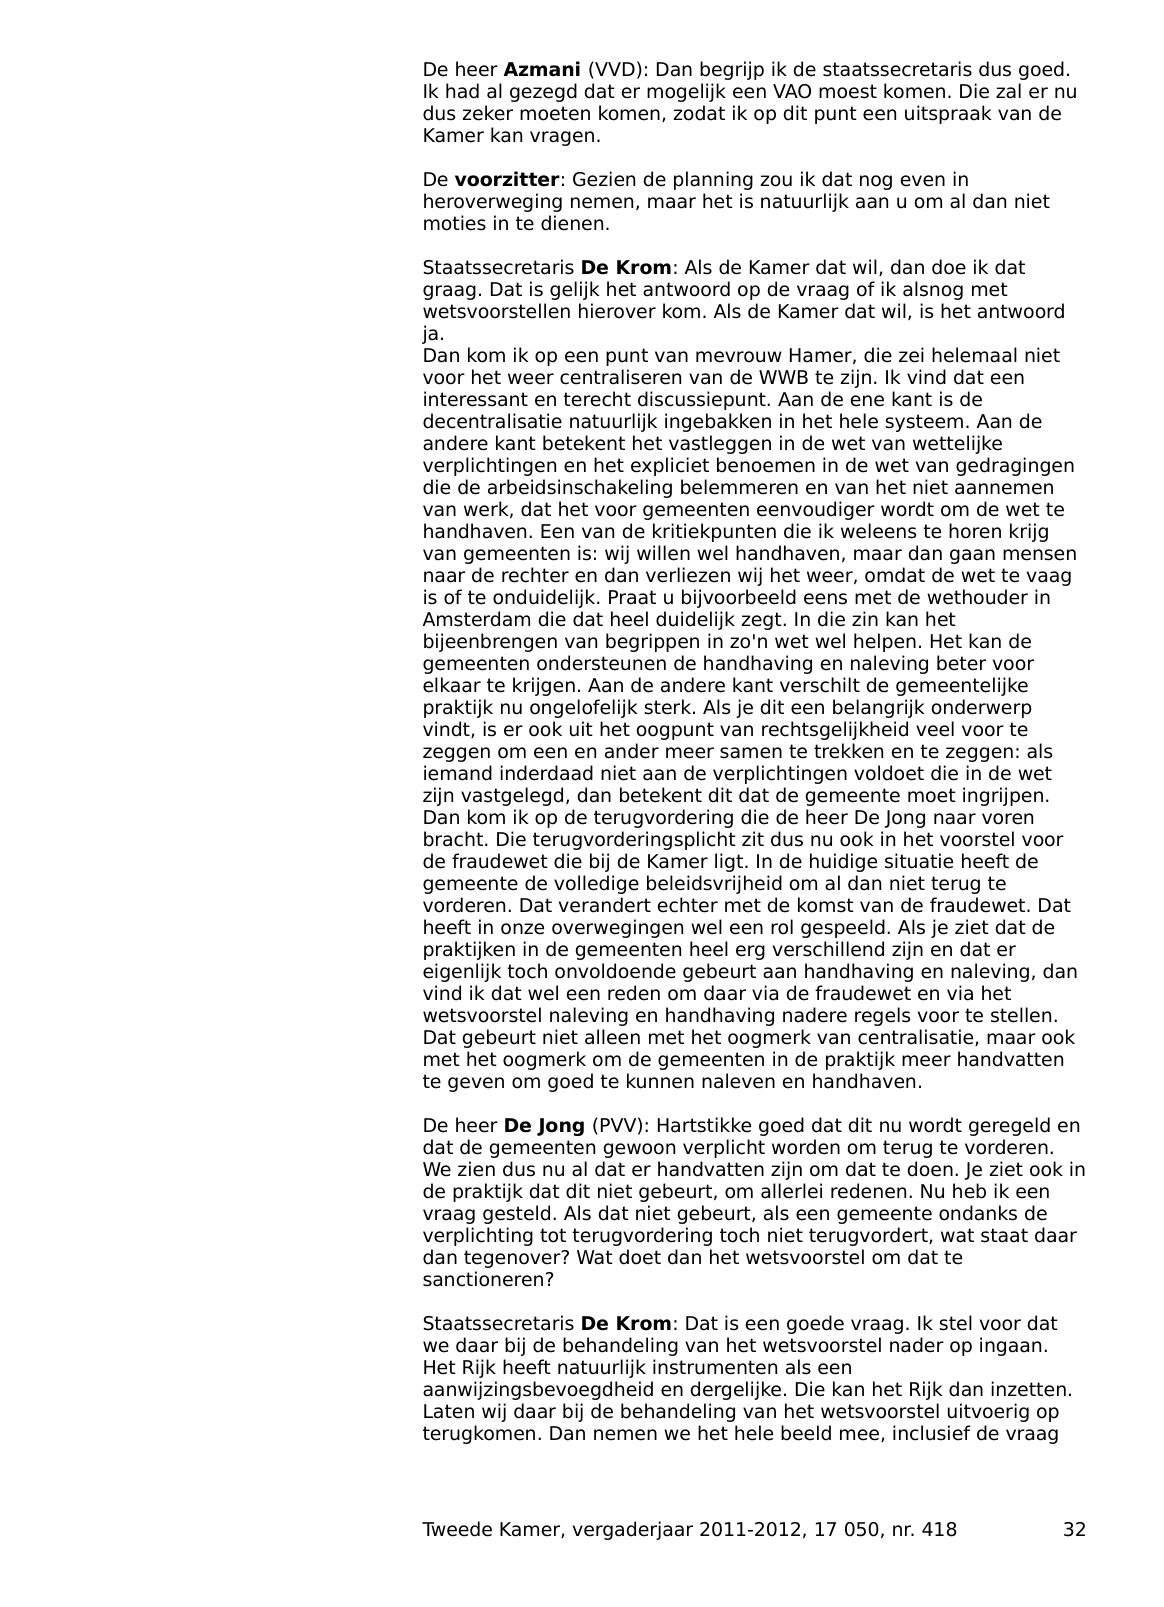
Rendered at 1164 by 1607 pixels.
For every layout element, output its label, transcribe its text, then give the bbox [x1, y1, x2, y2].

text Staatssecretaris De Krom: Dat is een goede vraag. Ik stel voor dat we daar bij de behandeling van het wetsvoorstel nader op ingaan. Het Rijk heeft natuurlijk instrumenten als een aanwijzingsbevoegdheid en dergelijke. Die kan het Rijk dan inzetten. Laten wij daar bij de behandeling van het wetsvoorstel uitvoerig op terugkomen. Dan nemen we het hele beeld mee, inclusief de vraag [422, 1313, 1087, 1444]
text De heer Azmani (VVD): Dan begrijp ik de staatssecretaris dus goed. Ik had al gezegd dat er mogelijk een VAO moest komen. Die zal er nu dus zeker moeten komen, zodat ik op dit punt een uitspraak van de Kamer kan vragen. [422, 59, 1087, 147]
text Dan kom ik op de terugvordering die de heer De Jong naar voren bracht. Die terugvorderingsplicht zit dus nu ook in het voorstel voor de fraudewet die bij de Kamer ligt. In de huidige situatie heeft de gemeente de volledige beleidsvrijheid om al dan niet terug te vorderen. Dat verandert echter met de komst van de fraudewet. Dat heeft in onze overwegingen wel een rol gespeeld. Als je ziet dat de praktijken in de gemeenten heel erg verschillend zijn en dat er eigenlijk toch onvoldoende gebeurt aan handhaving en naleving, dan vind ik dat wel een reden om daar via de fraudewet en via het wetsvoorstel naleving en handhaving nadere regels voor te stellen. Dat gebeurt niet alleen met het oogmerk van centralisatie, maar ook met het oogmerk om de gemeenten in de praktijk meer handvatten te geven om goed te kunnen naleven en handhaven. [422, 807, 1087, 1092]
text Dan kom ik op een punt van mevrouw Hamer, die zei helemaal niet voor het weer centraliseren van de WWB te zijn. Ik vind dat een interessant en terecht discussiepunt. Aan de ene kant is de decentralisatie natuurlijk ingebakken in het hele systeem. Aan de andere kant betekent het vastleggen in de wet van wettelijke verplichtingen en het expliciet benoemen in de wet van gedragingen die de arbeidsinschakeling belemmeren en van het niet aannemen van werk, dat het voor gemeenten eenvoudiger wordt om de wet te handhaven. Een van de kritiekpunten die ik weleens te horen krijg van gemeenten is: wij willen wel handhaven, maar dan gaan mensen naar de rechter en dan verliezen wij het weer, omdat de wet te vaag is of te onduidelijk. Praat u bijvoorbeeld eens met de wethouder in Amsterdam die dat heel duidelijk zegt. In die zin kan het bijeenbrengen van begrippen in zo'n wet wel helpen. Het kan de gemeenten ondersteunen de handhaving en naleving beter voor elkaar te krijgen. Aan de andere kant verschilt de gemeentelijke praktijk nu ongelofelijk sterk. Als je dit een belangrijk onderwerp vindt, is er ook uit het oogpunt van rechtsgelijkheid veel voor te zeggen om een en ander meer samen te trekken en te zeggen: als iemand inderdaad niet aan de verplichtingen voldoet die in de wet zijn vastgelegd, dan betekent dit dat de gemeente moet ingrijpen. [422, 345, 1087, 807]
text De heer De Jong (PVV): Hartstikke goed dat dit nu wordt geregeld en dat de gemeenten gewoon verplicht worden om terug te vorderen. We zien dus nu al dat er handvatten zijn om dat te doen. Je ziet ook in de praktijk dat dit niet gebeurt, om allerlei redenen. Nu heb ik een vraag gesteld. Als dat niet gebeurt, als een gemeente ondanks de verplichting tot terugvordering toch niet terugvordert, wat staat daar dan tegenover? Wat doet dan het wetsvoorstel om dat te sanctioneren? [422, 1115, 1087, 1291]
text De voorzitter: Gezien de planning zou ik dat nog even in heroverweging nemen, maar het is natuurlijk aan u om al dan niet moties in te dienen. [422, 169, 1087, 235]
text Staatssecretaris De Krom: Als de Kamer dat wil, dan doe ik dat graag. Dat is gelijk het antwoord op de vraag of ik alsnog met wetsvoorstellen hierover kom. Als de Kamer dat wil, is het antwoord ja. [422, 257, 1087, 345]
